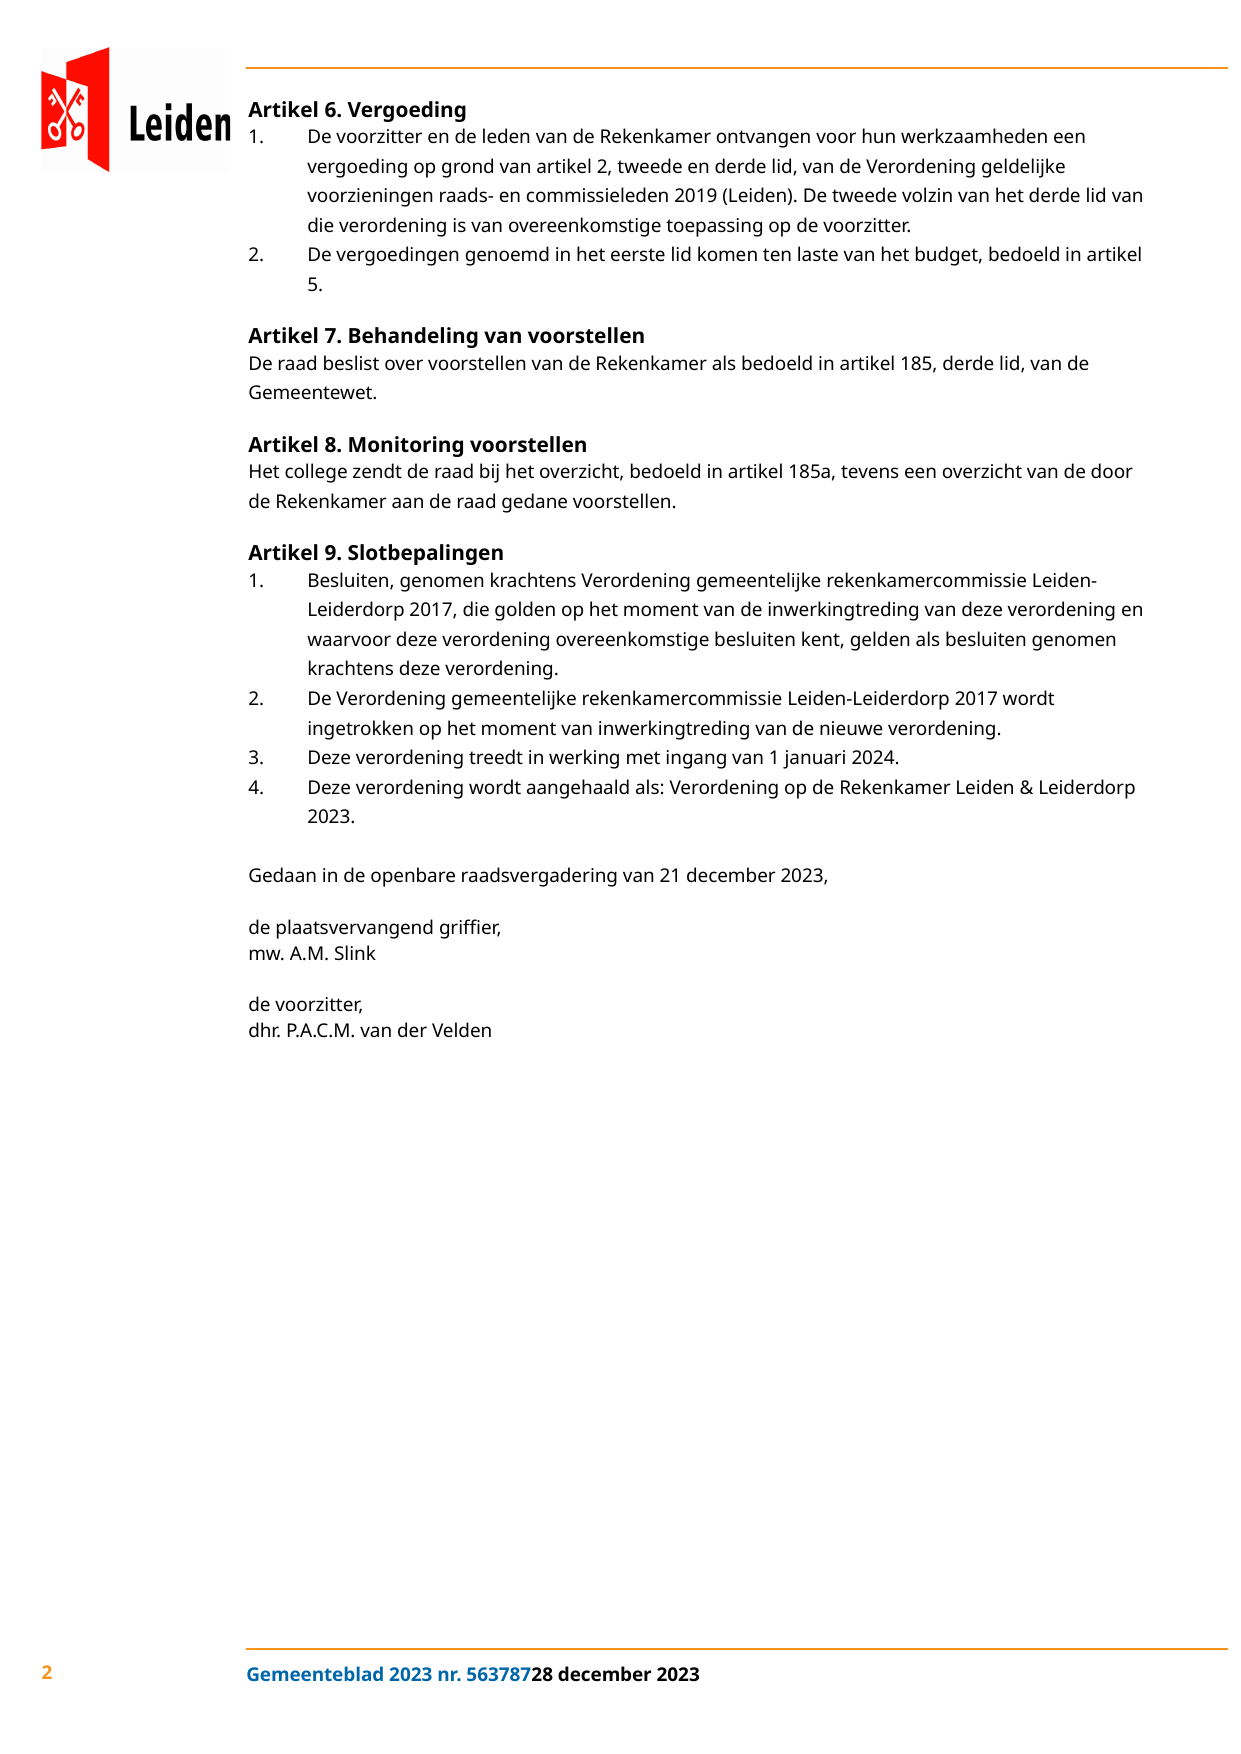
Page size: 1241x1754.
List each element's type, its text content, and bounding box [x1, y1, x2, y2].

text de plaatsvervangend griffier, [248, 914, 1152, 940]
text mw. A.M. Slink [248, 940, 1152, 966]
list Deze verordening treedt in werking met ingang van 1 januari 2024. [248, 744, 1152, 770]
text de voorzitter, [248, 991, 1152, 1017]
text Artikel 8. Monitoring voorstellen [248, 430, 1152, 458]
text Artikel 9. Slotbepalingen [248, 538, 1152, 567]
list De vergoedingen genoemd in het eerste lid komen ten laste van het budget, bedoeld in artikel 5. [248, 242, 1152, 297]
text Het college zendt de raad bij het overzicht, bedoeld in artikel 185a, tevens een overzicht van de door de Rekenkamer aan de raad gedane voorstellen. [248, 458, 1152, 514]
text dhr. P.A.C.M. van der Velden [248, 1017, 1152, 1043]
list De voorzitter en de leden van de Rekenkamer ontvangen voor hun werkzaamheden een vergoeding op grond van artikel 2, tweede en derde lid, van de Verordening geldelijke voorzieningen raads- en commissieleden 2019 (Leiden). De tweede volzin van het derde lid van die verordening is van overeenkomstige toepassing op de voorzitter. [248, 123, 1152, 238]
text De raad beslist over voorstellen van de Rekenkamer als bedoeld in artikel 185, derde lid, van de Gemeentewet. [248, 350, 1152, 405]
text Artikel 6. Vergoeding [248, 95, 1152, 123]
text Gedaan in de openbare raadsvergadering van 21 december 2023, [248, 863, 1152, 888]
list Deze verordening wordt aangehaald als: Verordening op de Rekenkamer Leiden & Leiderdorp 2023. [248, 774, 1152, 829]
list Besluiten, genomen krachtens Verordening gemeentelijke rekenkamercommissie Leiden-Leiderdorp 2017, die golden op het moment van de inwerkingtreding van deze verordening en waarvoor deze verordening overeenkomstige besluiten kent, gelden als besluiten genomen krachtens deze verordening. [248, 567, 1152, 681]
list De Verordening gemeentelijke rekenkamercommissie Leiden-Leiderdorp 2017 wordt ingetrokken op het moment van inwerkingtreding van de nieuwe verordening. [248, 685, 1152, 741]
picture [41, 47, 231, 172]
text Artikel 7. Behandeling van voorstellen [248, 322, 1152, 350]
